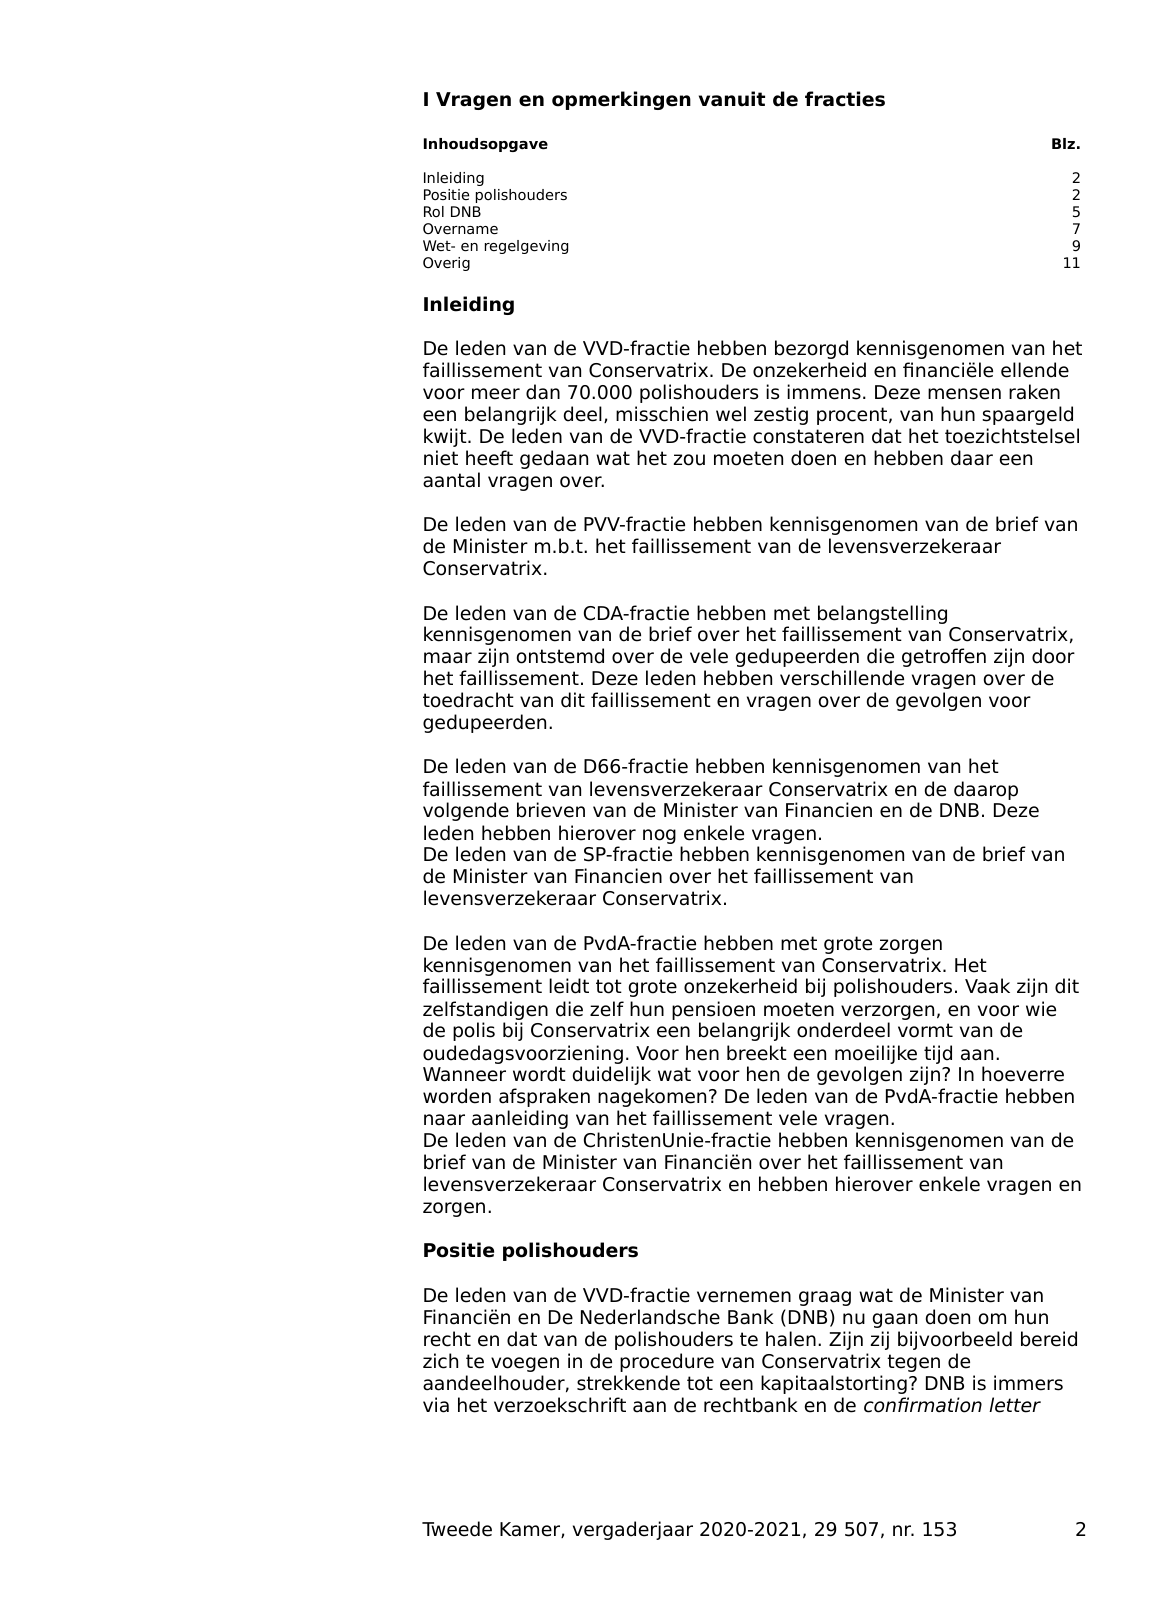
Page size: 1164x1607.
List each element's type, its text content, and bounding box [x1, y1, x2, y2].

table_header Blz. [1026, 136, 1087, 153]
subtitle Inleiding [422, 294, 1087, 316]
table_cell [422, 153, 1026, 170]
table_cell 2 [1026, 170, 1087, 187]
table_cell 2 [1026, 187, 1087, 204]
table_cell 5 [1026, 204, 1087, 221]
table_cell 11 [1026, 255, 1087, 272]
table_cell Wet- en regelgeving [422, 238, 1026, 255]
text De leden van de CDA-fractie hebben met belangstelling kennisgenomen van de brief over het faillissement van Conservatrix, maar zijn ontstemd over de vele gedupeerden die getroffen zijn door het faillissement. Deze leden hebben verschillende vragen over de toedracht van dit faillissement en vragen over de gevolgen voor gedupeerden. [422, 602, 1087, 734]
table_cell 9 [1026, 238, 1087, 255]
text De leden van de D66-fractie hebben kennisgenomen van het faillissement van levensverzekeraar Conservatrix en de daarop volgende brieven van de Minister van Financien en de DNB. Deze leden hebben hierover nog enkele vragen. [422, 756, 1087, 844]
subtitle Positie polishouders [422, 1240, 1087, 1262]
table_cell 7 [1026, 221, 1087, 238]
table_cell Overig [422, 255, 1026, 272]
text De leden van de VVD-fractie vernemen graag wat de Minister van Financiën en De Nederlandsche Bank (DNB) nu gaan doen om hun recht en dat van de polishouders te halen. Zijn zij bijvoorbeeld bereid zich te voegen in de procedure van Conservatrix tegen de aandeelhouder, strekkende tot een kapitaalstorting? DNB is immers via het verzoekschrift aan de rechtbank en de confirmation letter [422, 1284, 1087, 1416]
text De leden van de PvdA-fractie hebben met grote zorgen kennisgenomen van het faillissement van Conservatrix. Het faillissement leidt tot grote onzekerheid bij polishouders. Vaak zijn dit zelfstandigen die zelf hun pensioen moeten verzorgen, en voor wie de polis bij Conservatrix een belangrijk onderdeel vormt van de oudedagsvoorziening. Voor hen breekt een moeilijke tijd aan. Wanneer wordt duidelijk wat voor hen de gevolgen zijn? In hoeverre worden afspraken nagekomen? De leden van de PvdA-fractie hebben naar aanleiding van het faillissement vele vragen. [422, 932, 1087, 1130]
table_cell [1026, 153, 1087, 170]
table_cell Positie polishouders [422, 187, 1026, 204]
table_header Inhoudsopgave [422, 136, 1026, 153]
table_cell Rol DNB [422, 204, 1026, 221]
text De leden van de ChristenUnie-fractie hebben kennisgenomen van de brief van de Minister van Financiën over het faillissement van levensverzekeraar Conservatrix en hebben hierover enkele vragen en zorgen. [422, 1130, 1087, 1218]
table_cell Overname [422, 221, 1026, 238]
text De leden van de SP-fractie hebben kennisgenomen van de brief van de Minister van Financien over het faillissement van levensverzekeraar Conservatrix. [422, 844, 1087, 910]
text De leden van de PVV-fractie hebben kennisgenomen van de brief van de Minister m.b.t. het faillissement van de levensverzekeraar Conservatrix. [422, 514, 1087, 580]
subtitle I Vragen en opmerkingen vanuit de fracties [422, 89, 1087, 111]
text De leden van de VVD-fractie hebben bezorgd kennisgenomen van het faillissement van Conservatrix. De onzekerheid en financiële ellende voor meer dan 70.000 polishouders is immens. Deze mensen raken een belangrijk deel, misschien wel zestig procent, van hun spaargeld kwijt. De leden van de VVD-fractie constateren dat het toezichtstelsel niet heeft gedaan wat het zou moeten doen en hebben daar een aantal vragen over. [422, 338, 1087, 492]
table_cell Inleiding [422, 170, 1026, 187]
